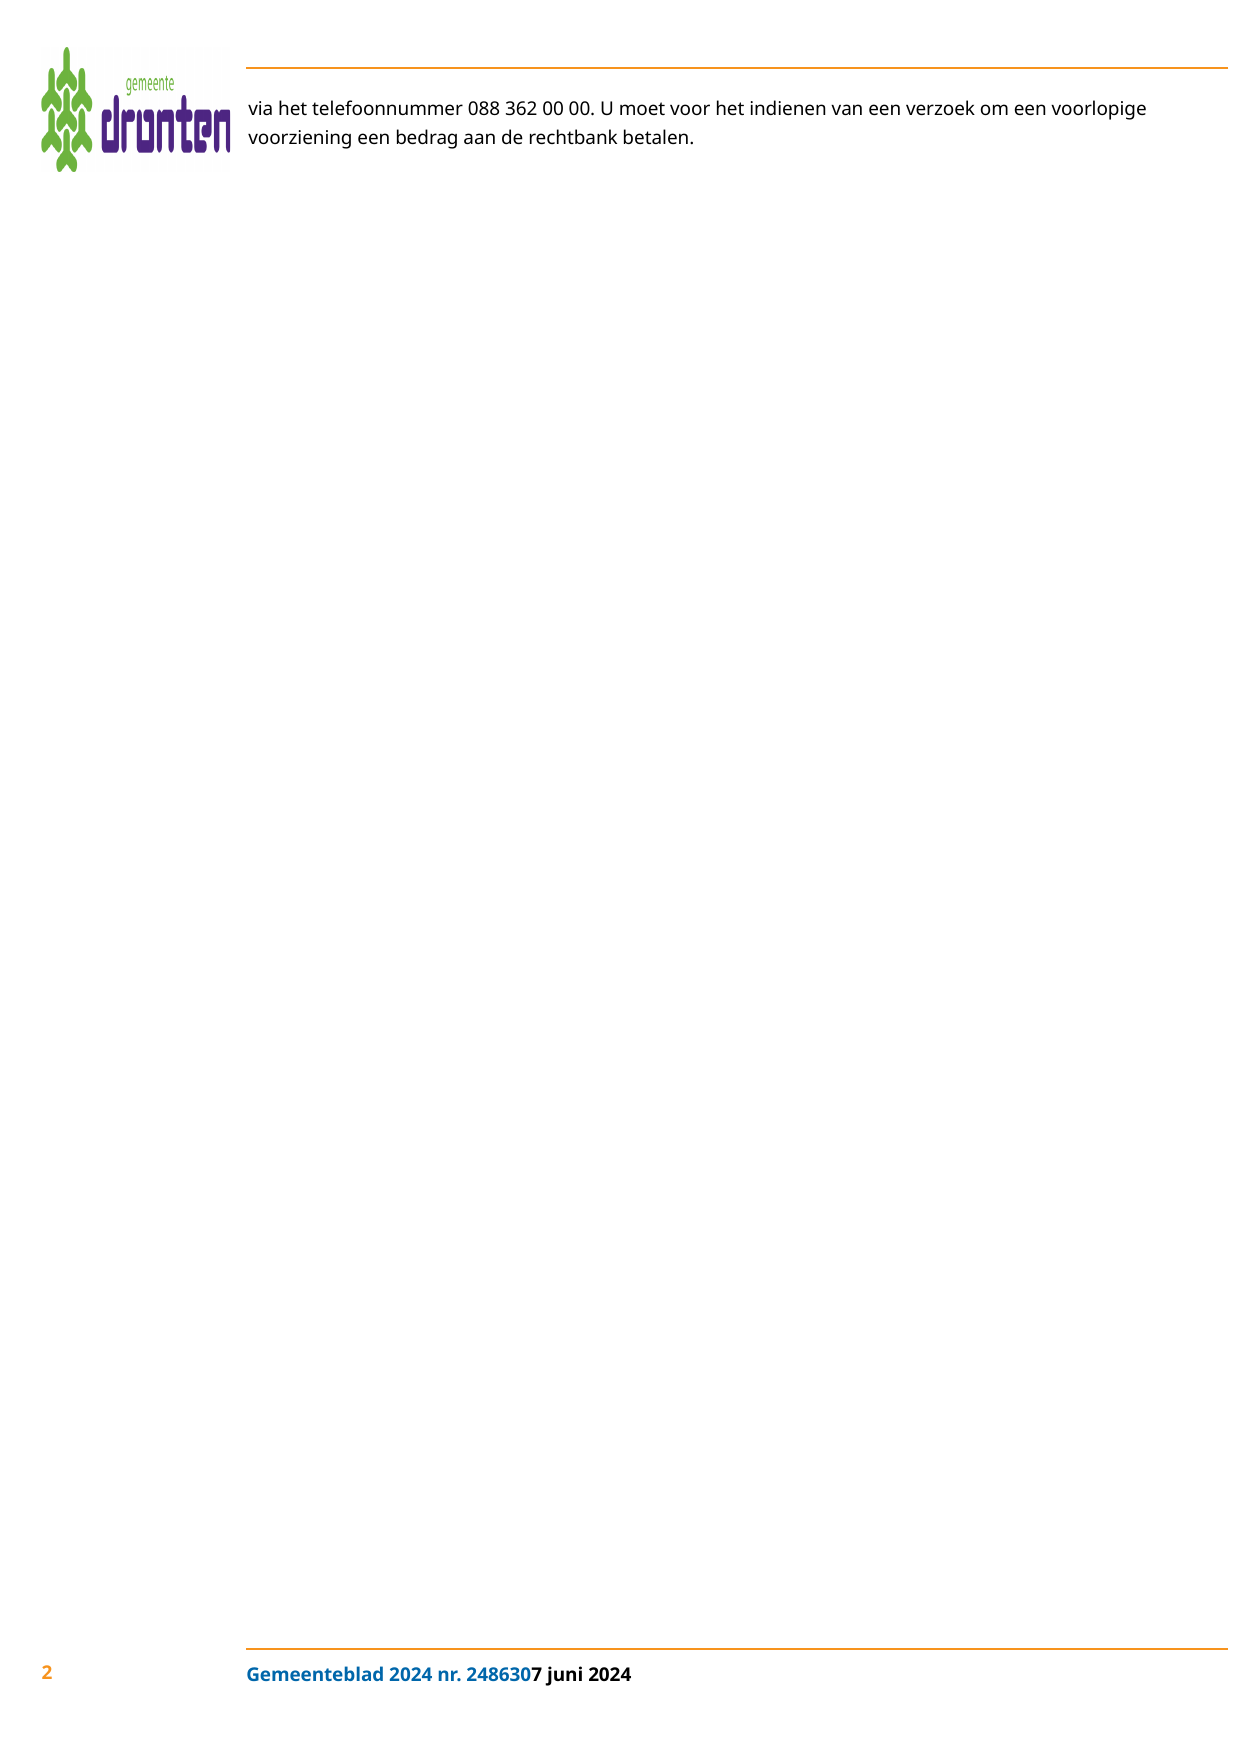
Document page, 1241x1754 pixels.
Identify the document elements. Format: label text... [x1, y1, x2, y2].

picture [41, 47, 231, 172]
text via het telefoonnummer 088 362 00 00. U moet voor het indienen van een verzoek om een voorlopige voorziening een bedrag aan de rechtbank betalen. [248, 95, 1152, 150]
